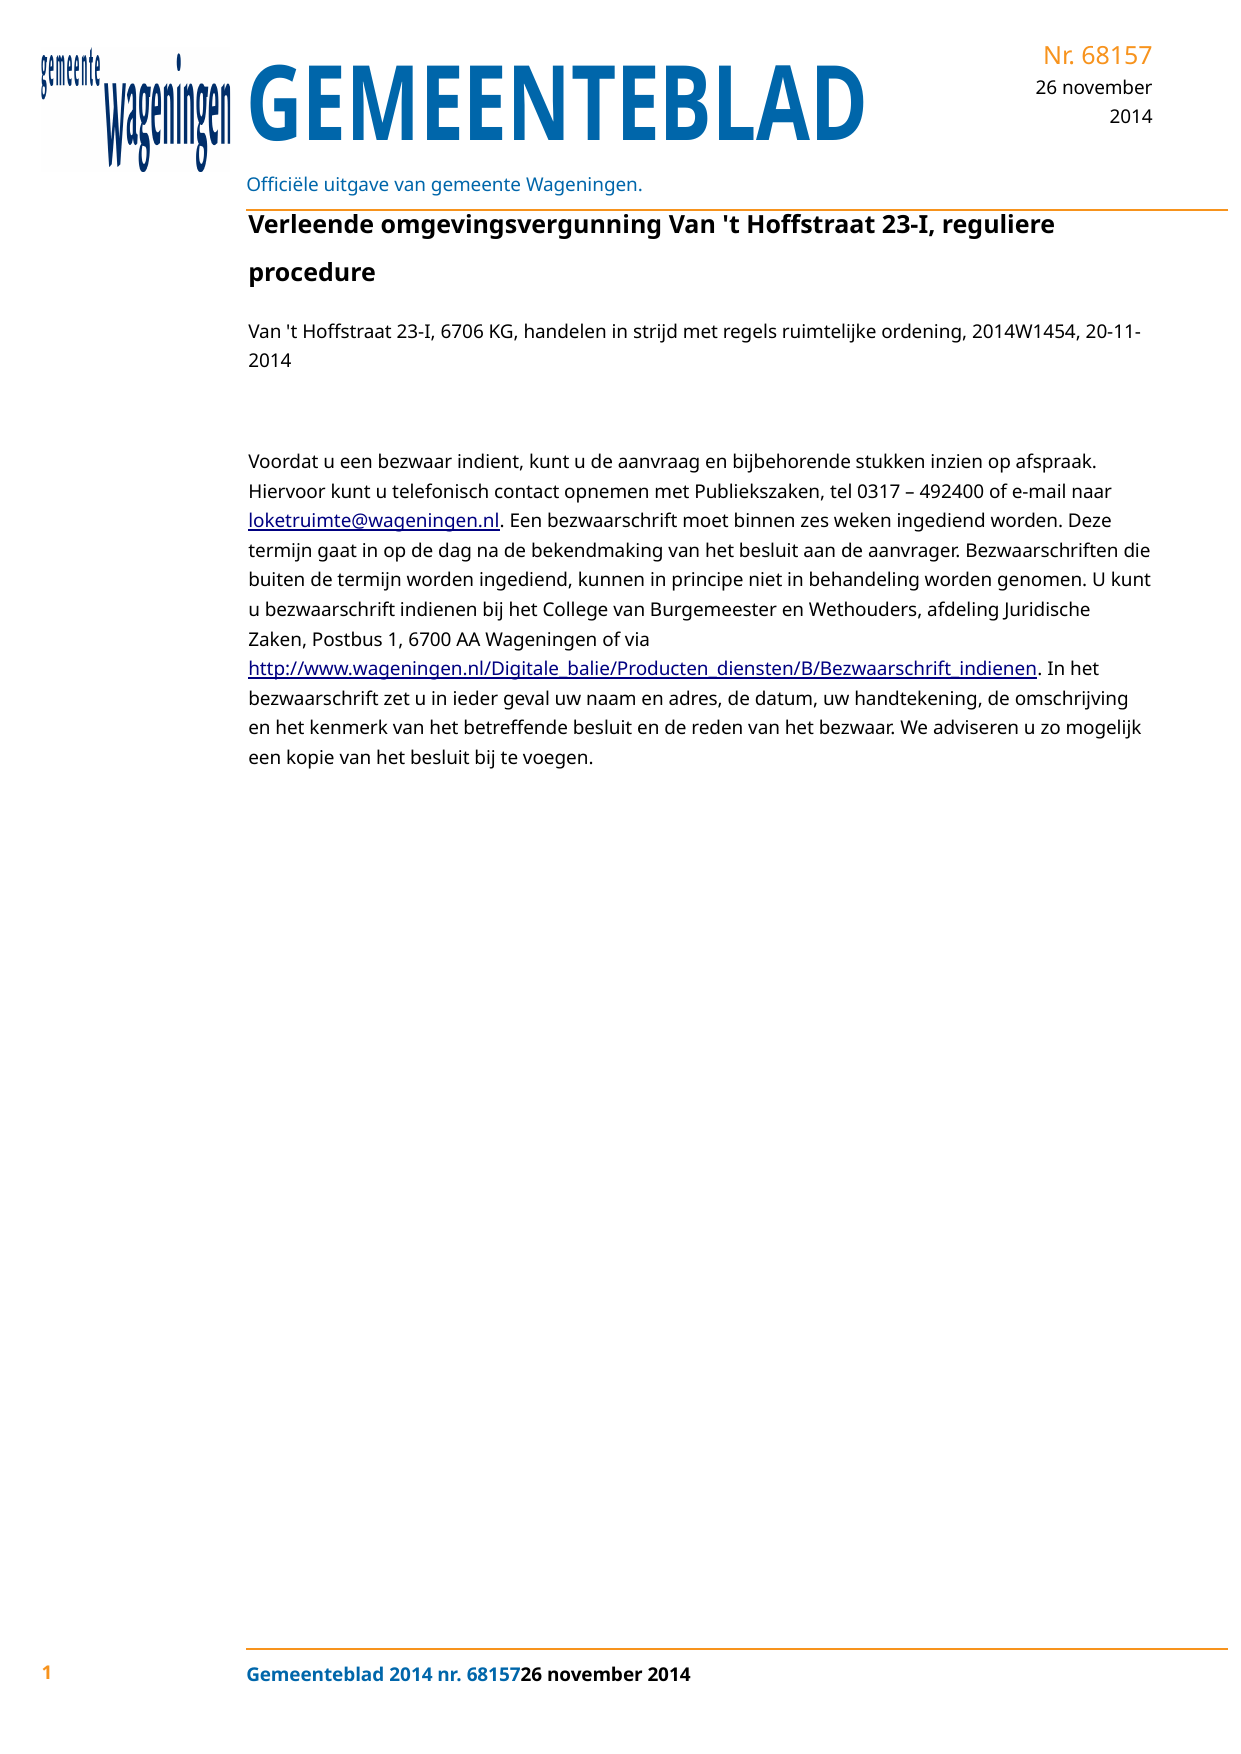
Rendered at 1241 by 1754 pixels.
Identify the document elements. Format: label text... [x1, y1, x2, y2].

text Verleende omgevingsvergunning Van 't Hoffstraat 23-I, reguliere procedure [248, 211, 1152, 288]
picture [41, 47, 231, 172]
text Voordat u een bezwaar indient, kunt u de aanvraag en bijbehorende stukken inzien op afspraak. Hiervoor kunt u telefonisch contact opnemen met Publiekszaken, tel 0317 – 492400 of e-mail naar loketruimte@wageningen.nl. Een bezwaarschrift moet binnen zes weken ingediend worden. Deze termijn gaat in op de dag na de bekendmaking van het besluit aan de aanvrager. Bezwaarschriften die buiten de termijn worden ingediend, kunnen in principe niet in behandeling worden genomen. U kunt u bezwaarschrift indienen bij het College van Burgemeester en Wethouders, afdeling Juridische Zaken, Postbus 1, 6700 AA Wageningen of via http://www.wageningen.nl/Digitale_balie/Producten_diensten/B/Bezwaarschrift_indienen. In het bezwaarschrift zet u in ieder geval uw naam en adres, de datum, uw handtekening, de omschrijving en het kenmerk van het betreffende besluit en de reden van het bezwaar. We adviseren u zo mogelijk een kopie van het besluit bij te voegen. [248, 448, 1152, 770]
text Van 't Hoffstraat 23-I, 6706 KG, handelen in strijd met regels ruimtelijke ordening, 2014W1454, 20-11-2014 [248, 318, 1152, 373]
